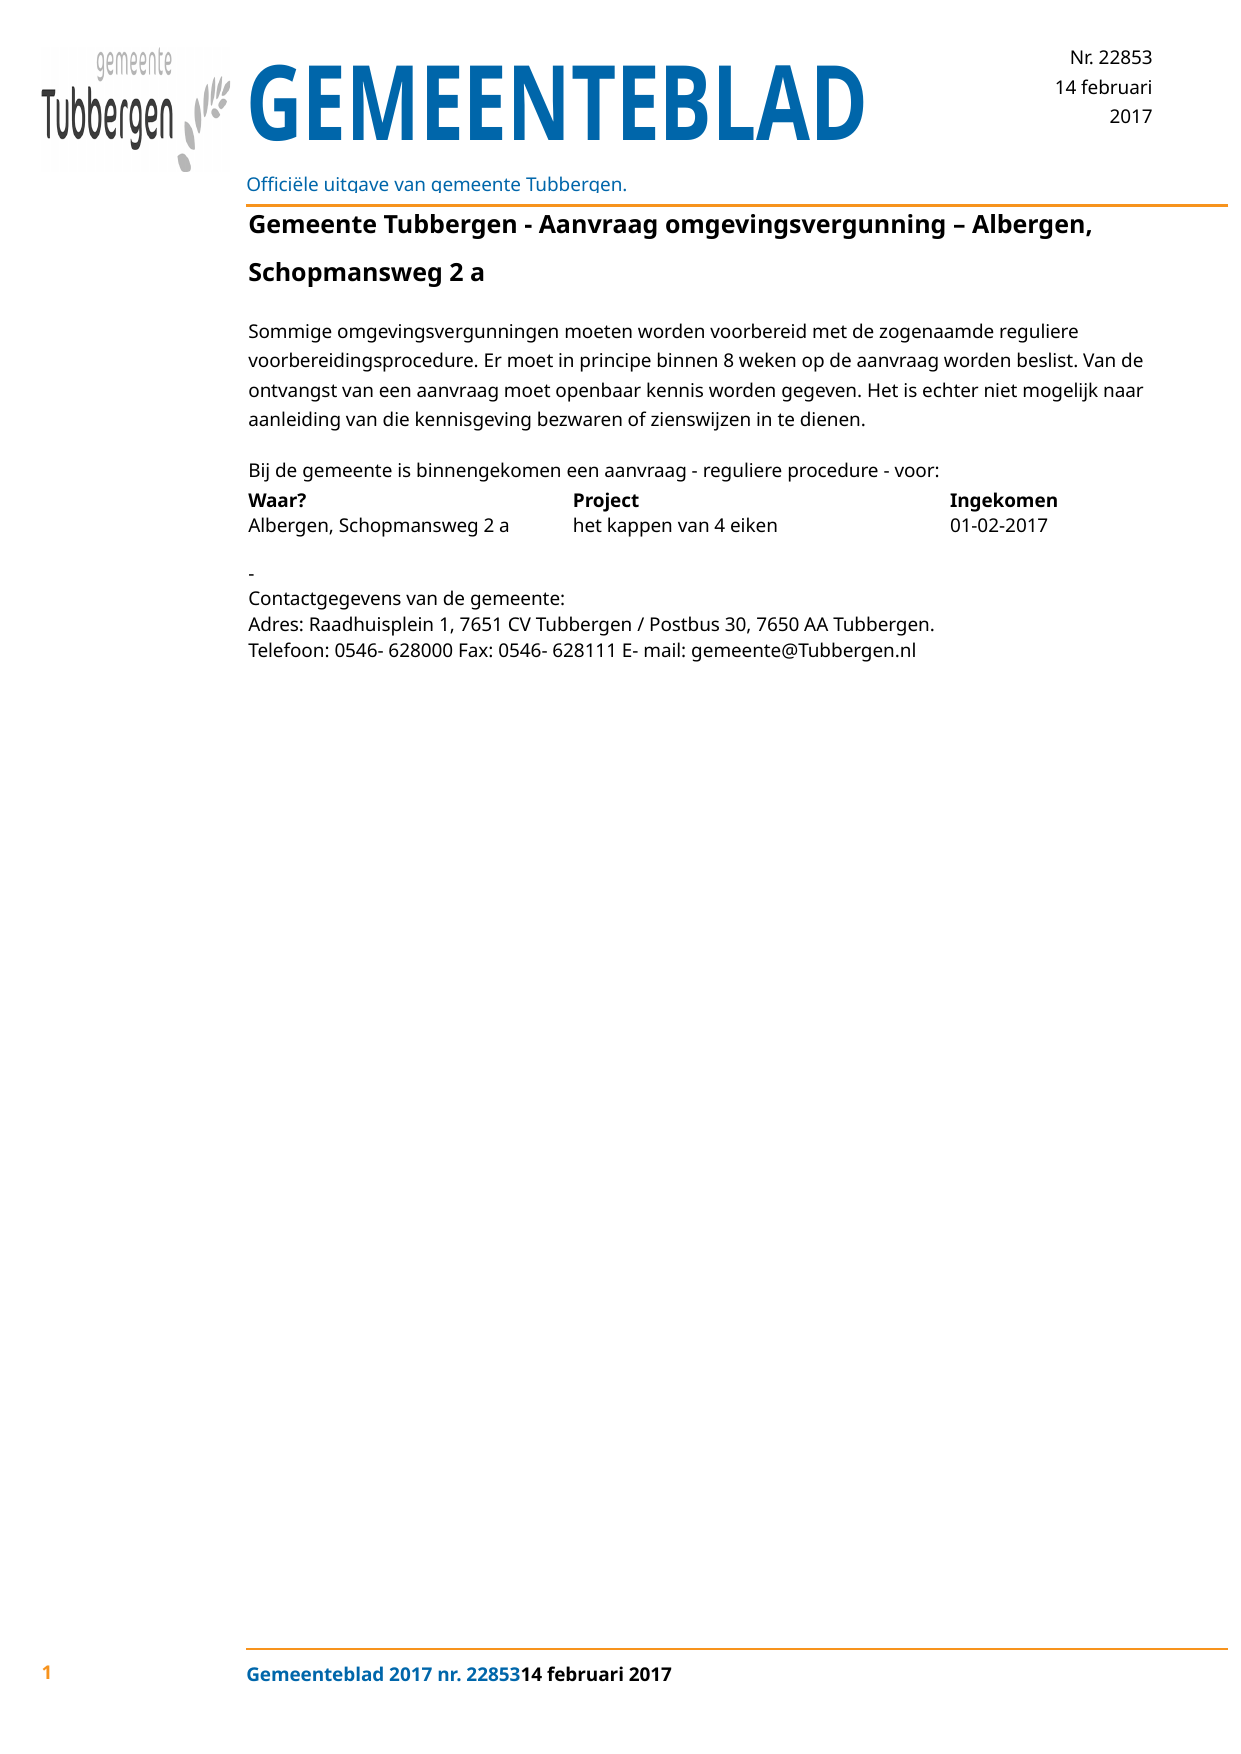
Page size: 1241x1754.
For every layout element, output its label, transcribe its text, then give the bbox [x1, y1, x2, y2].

table_header Project [573, 487, 950, 512]
text Contactgegevens van de gemeente: [248, 585, 1152, 611]
table_cell 01-02-2017 [950, 513, 1152, 538]
text - [248, 560, 1152, 585]
text Gemeente Tubbergen - Aanvraag omgevingsvergunning – Albergen, Schopmansweg 2 a [248, 207, 1152, 288]
text Telefoon: 0546- 628000 Fax: 0546- 628111 E- mail: gemeente@Tubbergen.nl [248, 637, 1152, 663]
table_header Ingekomen [950, 487, 1152, 512]
table_cell Albergen, Schopmansweg 2 a [248, 513, 573, 538]
table_header Waar? [248, 487, 573, 512]
table_cell het kappen van 4 eiken [573, 513, 950, 538]
text Adres: Raadhuisplein 1, 7651 CV Tubbergen / Postbus 30, 7650 AA Tubbergen. [248, 611, 1152, 637]
text Sommige omgevingsvergunningen moeten worden voorbereid met de zogenaamde reguliere voorbereidingsprocedure. Er moet in principe binnen 8 weken op de aanvraag worden beslist. Van de ontvangst van een aanvraag moet openbaar kennis worden gegeven. Het is echter niet mogelijk naar aanleiding van die kennisgeving bezwaren of zienswijzen in te dienen. [248, 318, 1152, 432]
picture [41, 47, 231, 172]
text Bij de gemeente is binnengekomen een aanvraag - reguliere procedure - voor: [248, 457, 1152, 483]
